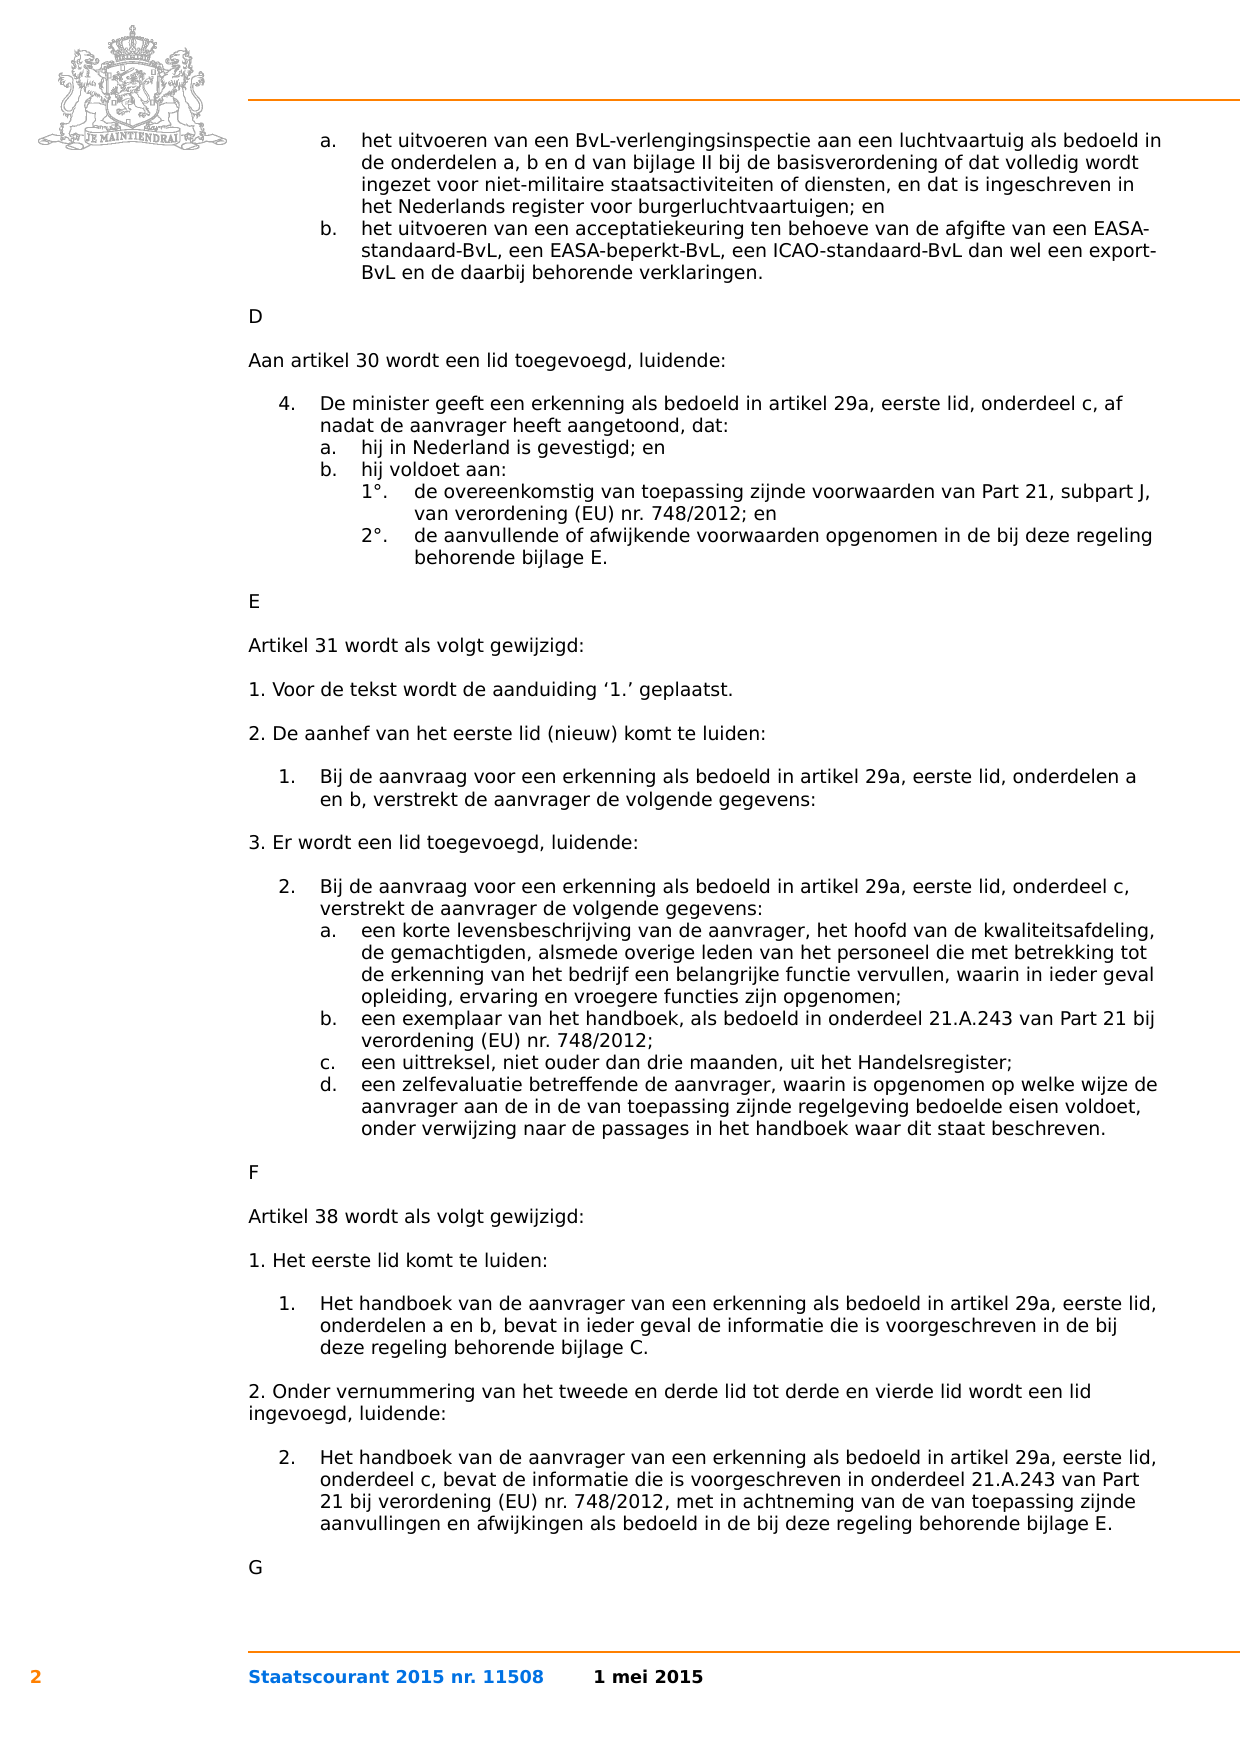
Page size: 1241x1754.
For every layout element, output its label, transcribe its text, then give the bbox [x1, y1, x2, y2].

text b. het uitvoeren van een acceptatiekeuring ten behoeve van de afgifte van een EASA-standaard-BvL, een EASA-beperkt-BvL, een ICAO-standaard-BvL dan wel een export-BvL en de daarbij behorende verklaringen. [319, 218, 1163, 284]
text 4. De minister geeft een erkenning als bedoeld in artikel 29a, eerste lid, onderdeel c, af nadat de aanvrager heeft aangetoond, dat: [278, 393, 1163, 437]
text 2. Bij de aanvraag voor een erkenning als bedoeld in artikel 29a, eerste lid, onderdeel c, verstrekt de aanvrager de volgende gegevens: [278, 876, 1163, 920]
text a. een korte levensbeschrijving van de aanvrager, het hoofd van de kwaliteitsafdeling, de gemachtigden, alsmede overige leden van het personeel die met betrekking tot de erkenning van het bedrijf een belangrijke functie vervullen, waarin in ieder geval opleiding, ervaring en vroegere functies zijn opgenomen; [319, 920, 1163, 1008]
text Aan artikel 30 wordt een lid toegevoegd, luidende: [248, 349, 1163, 371]
text 2. Onder vernummering van het tweede en derde lid tot derde en vierde lid wordt een lid ingevoegd, luidende: [248, 1381, 1163, 1425]
text E [248, 591, 1163, 613]
text c. een uittreksel, niet ouder dan drie maanden, uit het Handelsregister; [319, 1052, 1163, 1074]
text a. hij in Nederland is gevestigd; en [319, 437, 1163, 459]
text 1. Het eerste lid komt te luiden: [248, 1249, 1163, 1271]
text F [248, 1162, 1163, 1184]
picture [38, 25, 227, 150]
text Artikel 38 wordt als volgt gewijzigd: [248, 1206, 1163, 1228]
text 3. Er wordt een lid toegevoegd, luidende: [248, 832, 1163, 854]
text Artikel 31 wordt als volgt gewijzigd: [248, 635, 1163, 657]
text 1°. de overeenkomstig van toepassing zijnde voorwaarden van Part 21, subpart J, van verordening (EU) nr. 748/2012; en [361, 481, 1163, 525]
text a. het uitvoeren van een BvL-verlengingsinspectie aan een luchtvaartuig als bedoeld in de onderdelen a, b en d van bijlage II bij de basisverordening of dat volledig wordt ingezet voor niet-militaire staatsactiviteiten of diensten, en dat is ingeschreven in het Nederlands register voor burgerluchtvaartuigen; en [319, 130, 1163, 218]
text b. hij voldoet aan: [319, 459, 1163, 481]
text 1. Voor de tekst wordt de aanduiding ‘1.’ geplaatst. [248, 679, 1163, 701]
text 2. De aanhef van het eerste lid (nieuw) komt te luiden: [248, 723, 1163, 744]
text b. een exemplaar van het handboek, als bedoeld in onderdeel 21.A.243 van Part 21 bij verordening (EU) nr. 748/2012; [319, 1008, 1163, 1052]
text D [248, 306, 1163, 328]
text d. een zelfevaluatie betreffende de aanvrager, waarin is opgenomen op welke wijze de aanvrager aan de in de van toepassing zijnde regelgeving bedoelde eisen voldoet, onder verwijzing naar de passages in het handboek waar dit staat beschreven. [319, 1074, 1163, 1140]
text 2. Het handboek van de aanvrager van een erkenning als bedoeld in artikel 29a, eerste lid, onderdeel c, bevat de informatie die is voorgeschreven in onderdeel 21.A.243 van Part 21 bij verordening (EU) nr. 748/2012, met in achtneming van de van toepassing zijnde aanvullingen en afwijkingen als bedoeld in de bij deze regeling behorende bijlage E. [278, 1447, 1163, 1535]
text G [248, 1557, 1163, 1579]
text 1. Bij de aanvraag voor een erkenning als bedoeld in artikel 29a, eerste lid, onderdelen a en b, verstrekt de aanvrager de volgende gegevens: [278, 766, 1163, 810]
text 1. Het handboek van de aanvrager van een erkenning als bedoeld in artikel 29a, eerste lid, onderdelen a en b, bevat in ieder geval de informatie die is voorgeschreven in de bij deze regeling behorende bijlage C. [278, 1293, 1163, 1359]
text 2°. de aanvullende of afwijkende voorwaarden opgenomen in de bij deze regeling behorende bijlage E. [361, 525, 1163, 569]
